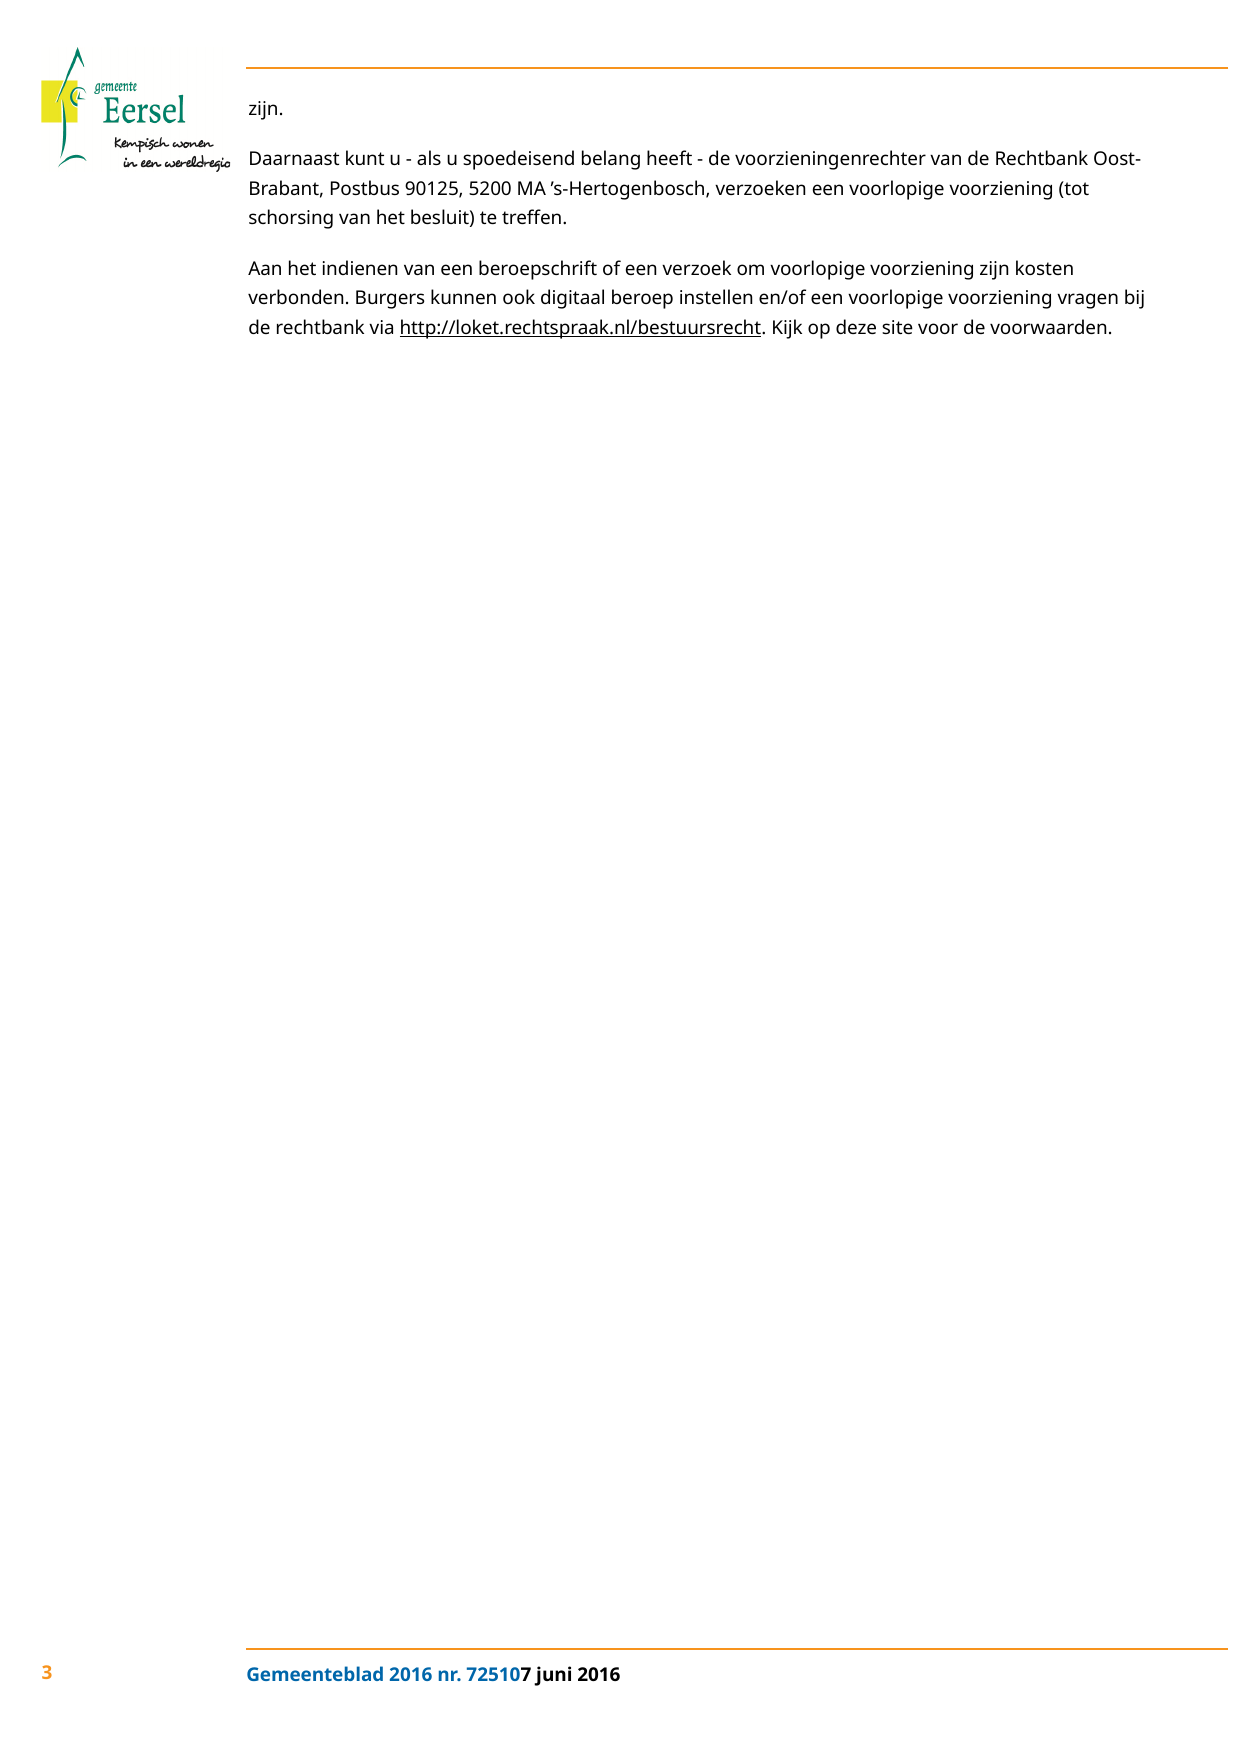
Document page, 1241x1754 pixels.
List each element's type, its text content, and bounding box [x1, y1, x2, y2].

text Aan het indienen van een beroepschrift of een verzoek om voorlopige voorziening zijn kosten verbonden. Burgers kunnen ook digitaal beroep instellen en/of een voorlopige voorziening vragen bij de rechtbank via http://loket.rechtspraak.nl/bestuursrecht. Kijk op deze site voor de voorwaarden. [248, 255, 1152, 340]
text Daarnaast kunt u - als u spoedeisend belang heeft - de voorzieningenrechter van de Rechtbank Oost-Brabant, Postbus 90125, 5200 MA ’s-Hertogenbosch, verzoeken een voorlopige voorziening (tot schorsing van het besluit) te treffen. [248, 145, 1152, 230]
text zijn. [248, 95, 1152, 121]
picture [41, 47, 231, 172]
